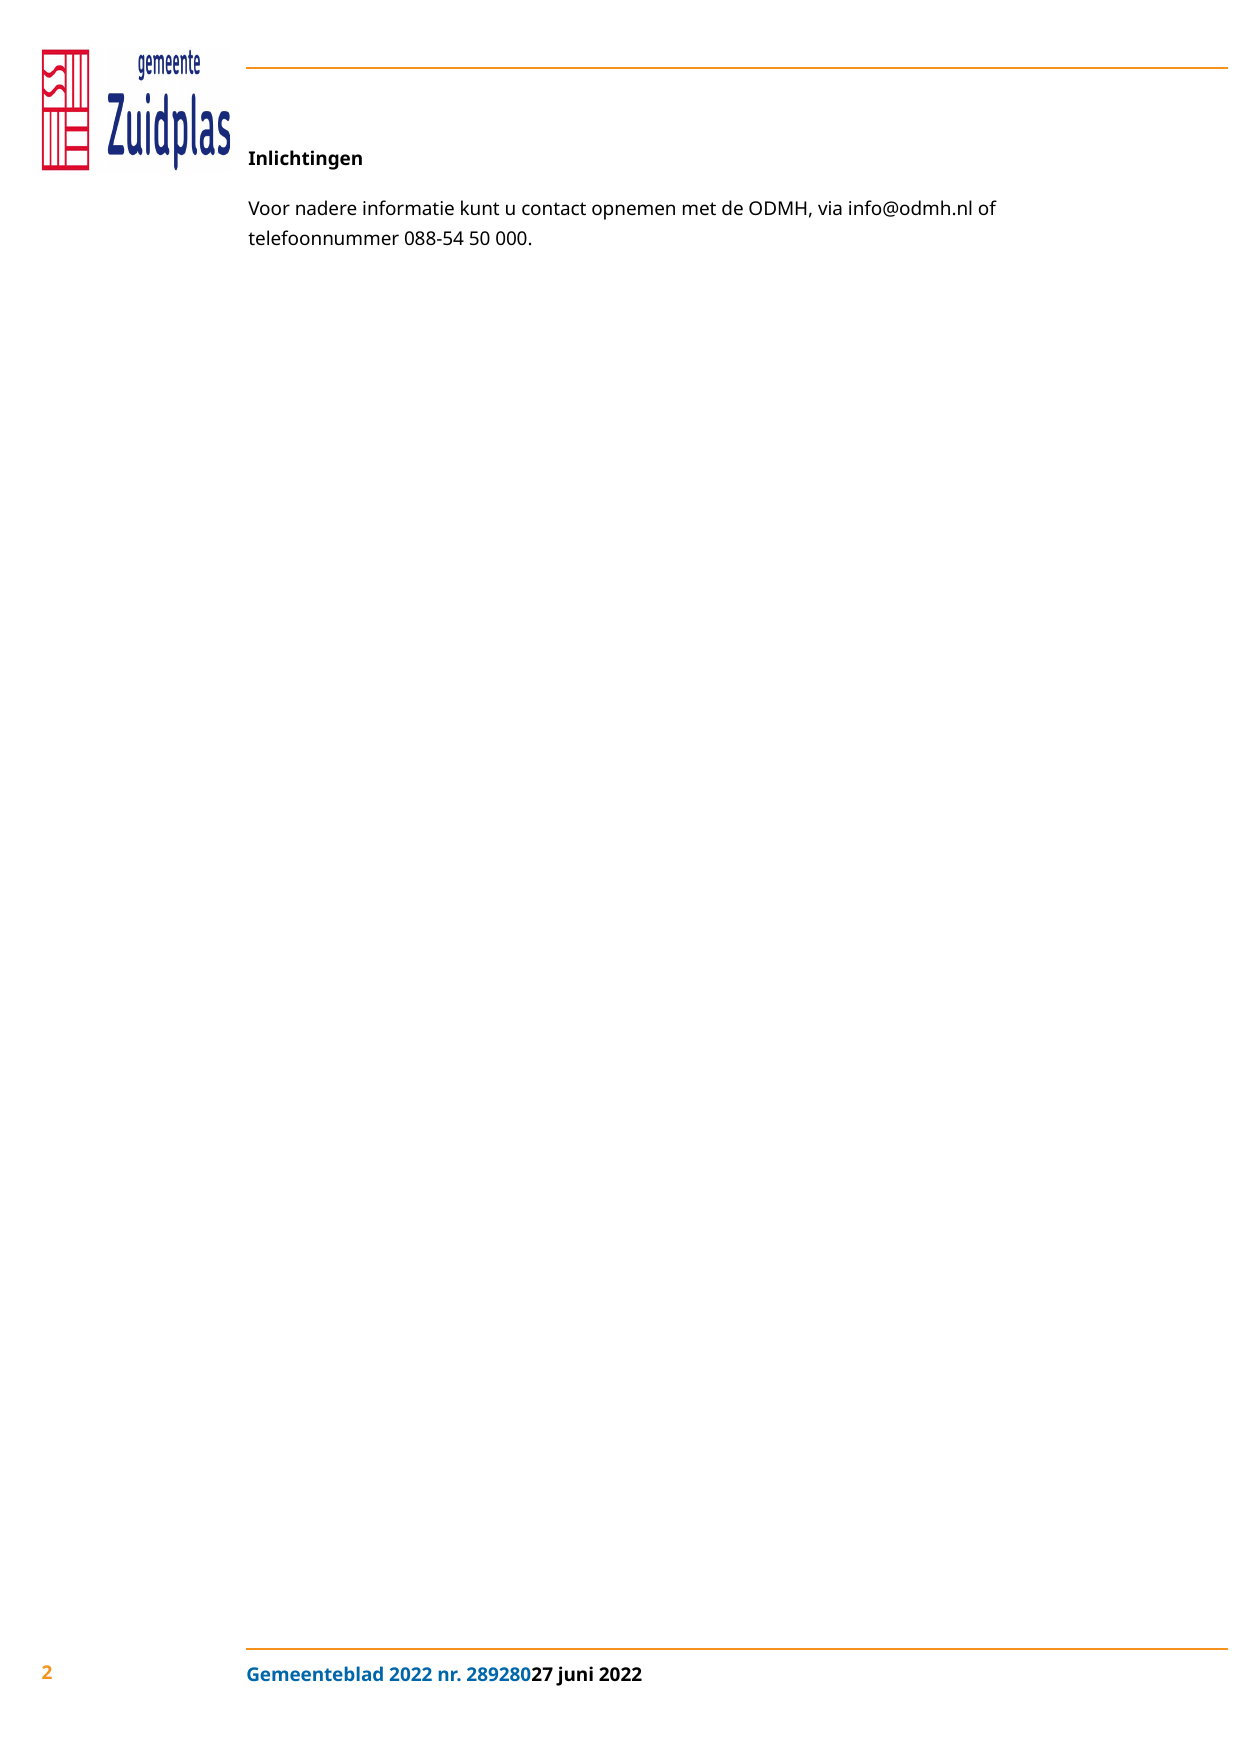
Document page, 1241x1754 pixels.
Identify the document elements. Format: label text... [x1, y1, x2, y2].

text Voor nadere informatie kunt u contact opnemen met de ODMH, via info@odmh.nl of telefoonnummer 088-54 50 000. [248, 196, 1152, 251]
picture [41, 47, 231, 172]
text Inlichtingen [248, 145, 1152, 171]
